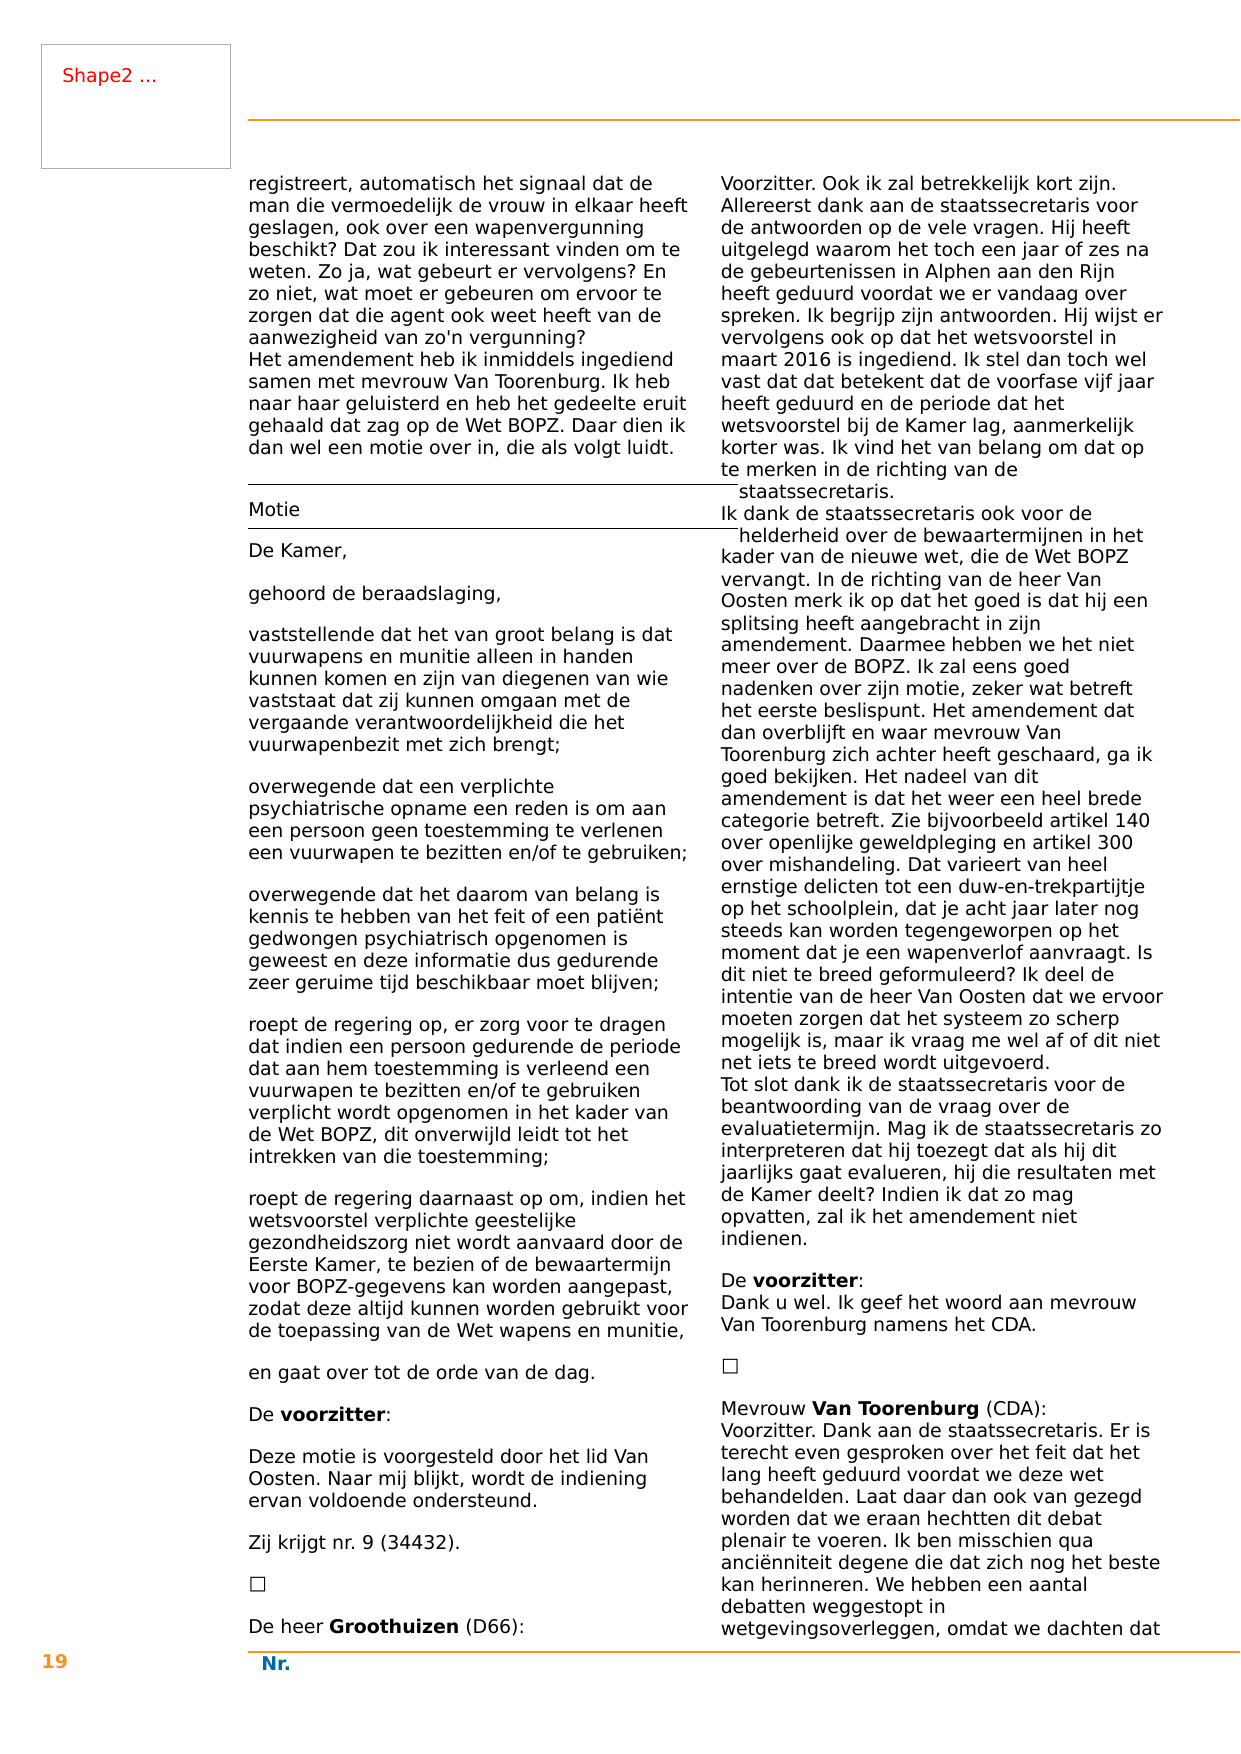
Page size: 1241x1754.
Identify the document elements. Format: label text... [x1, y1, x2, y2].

text overwegende dat een verplichte psychiatrische opname een reden is om aan een persoon geen toestemming te verlenen een vuurwapen te bezitten en/of te gebruiken; [248, 776, 691, 864]
text Het amendement heb ik inmiddels ingediend samen met mevrouw Van Toorenburg. Ik heb naar haar geluisterd en heb het gedeelte eruit gehaald dat zag op de Wet BOPZ. Daar dien ik dan wel een motie over in, die als volgt luidt. [248, 349, 691, 458]
text roept de regering op, er zorg voor te dragen dat indien een persoon gedurende de periode dat aan hem toestemming is verleend een vuurwapen te bezitten en/of te gebruiken verplicht wordt opgenomen in het kader van de Wet BOPZ, dit onverwijld leidt tot het intrekken van die toestemming; [248, 1014, 691, 1168]
text en gaat over tot de orde van de dag. [248, 1362, 691, 1384]
text vaststellende dat het van groot belang is dat vuurwapens en munitie alleen in handen kunnen komen en zijn van diegenen van wie vaststaat dat zij kunnen omgaan met de vergaande verantwoordelijkheid die het vuurwapenbezit met zich brengt; [248, 624, 691, 756]
text Dank u wel. Ik geef het woord aan mevrouw Van Toorenburg namens het CDA. [721, 1292, 1163, 1336]
text De voorzitter: [721, 1270, 1163, 1292]
text De heer Groothuizen (D66): [248, 1616, 691, 1638]
text Voorzitter. Ook ik zal betrekkelijk kort zijn. Allereerst dank aan de staatssecretaris voor de antwoorden op de vele vragen. Hij heeft uitgelegd waarom het toch een jaar of zes na de gebeurtenissen in Alphen aan den Rijn heeft geduurd voordat we er vandaag over spreken. Ik begrijp zijn antwoorden. Hij wijst er vervolgens ook op dat het wetsvoorstel in maart 2016 is ingediend. Ik stel dan toch wel vast dat dat betekent dat de voorfase vijf jaar heeft geduurd en de periode dat het wetsvoorstel bij de Kamer lag, aanmerkelijk korter was. Ik vind het van belang om dat op te merken in de richting van de staatssecretaris. [721, 173, 1163, 502]
text roept de regering daarnaast op om, indien het wetsvoorstel verplichte geestelijke gezondheidszorg niet wordt aanvaard door de Eerste Kamer, te bezien of de bewaartermijn voor BOPZ-gegevens kan worden aangepast, zodat deze altijd kunnen worden gebruikt voor de toepassing van de Wet wapens en munitie, [248, 1188, 691, 1342]
text Voorzitter. Dank aan de staatssecretaris. Er is terecht even gesproken over het feit dat het lang heeft geduurd voordat we deze wet behandelden. Laat daar dan ook van gezegd worden dat we eraan hechtten dit debat plenair te voeren. Ik ben misschien qua anciënniteit degene die dat zich nog het beste kan herinneren. We hebben een aantal debatten weggestopt in wetgevingsoverleggen, omdat we dachten dat [721, 1420, 1163, 1639]
text ⬜ [248, 1574, 691, 1596]
text De voorzitter: [248, 1404, 691, 1426]
text gehoord de beraadslaging, [248, 582, 691, 604]
text registreert, automatisch het signaal dat de man die vermoedelijk de vrouw in elkaar heeft geslagen, ook over een wapenvergunning beschikt? Dat zou ik interessant vinden om te weten. Zo ja, wat gebeurt er vervolgens? En zo niet, wat moet er gebeuren om ervoor te zorgen dat die agent ook weet heeft van de aanwezigheid van zo'n vergunning? [248, 173, 691, 349]
text Tot slot dank ik de staatssecretaris voor de beantwoording van de vraag over de evaluatietermijn. Mag ik de staatssecretaris zo interpreteren dat hij toezegt dat als hij dit jaarlijks gaat evalueren, hij die resultaten met de Kamer deelt? Indien ik dat zo mag opvatten, zal ik het amendement niet indienen. [721, 1074, 1163, 1250]
text Deze motie is voorgesteld door het lid Van Oosten. Naar mij blijkt, wordt de indiening ervan voldoende ondersteund. [248, 1446, 691, 1512]
text Ik dank de staatssecretaris ook voor de helderheid over de bewaartermijnen in het kader van de nieuwe wet, die de Wet BOPZ vervangt. In de richting van de heer Van Oosten merk ik op dat het goed is dat hij een splitsing heeft aangebracht in zijn amendement. Daarmee hebben we het niet meer over de BOPZ. Ik zal eens goed nadenken over zijn motie, zeker wat betreft het eerste beslispunt. Het amendement dat dan overblijft en waar mevrouw Van Toorenburg zich achter heeft geschaard, ga ik goed bekijken. Het nadeel van dit amendement is dat het weer een heel brede categorie betreft. Zie bijvoorbeeld artikel 140 over openlijke geweldpleging en artikel 300 over mishandeling. Dat varieert van heel ernstige delicten tot een duw-en-trekpartijtje op het schoolplein, dat je acht jaar later nog steeds kan worden tegengeworpen op het moment dat je een wapenverlof aanvraagt. Is dit niet te breed geformuleerd? Ik deel de intentie van de heer Van Oosten dat we ervoor moeten zorgen dat het systeem zo scherp mogelijk is, maar ik vraag me wel af of dit niet net iets te breed wordt uitgevoerd. [721, 502, 1163, 1074]
text ⬜ [721, 1356, 1163, 1378]
text overwegende dat het daarom van belang is kennis te hebben van het feit of een patiënt gedwongen psychiatrisch opgenomen is geweest en deze informatie dus gedurende zeer geruime tijd beschikbaar moet blijven; [248, 884, 691, 994]
text Motie [248, 498, 691, 520]
text Zij krijgt nr. 9 (34432). [248, 1532, 691, 1554]
text De Kamer, [248, 540, 691, 562]
text Mevrouw Van Toorenburg (CDA): [721, 1398, 1163, 1420]
